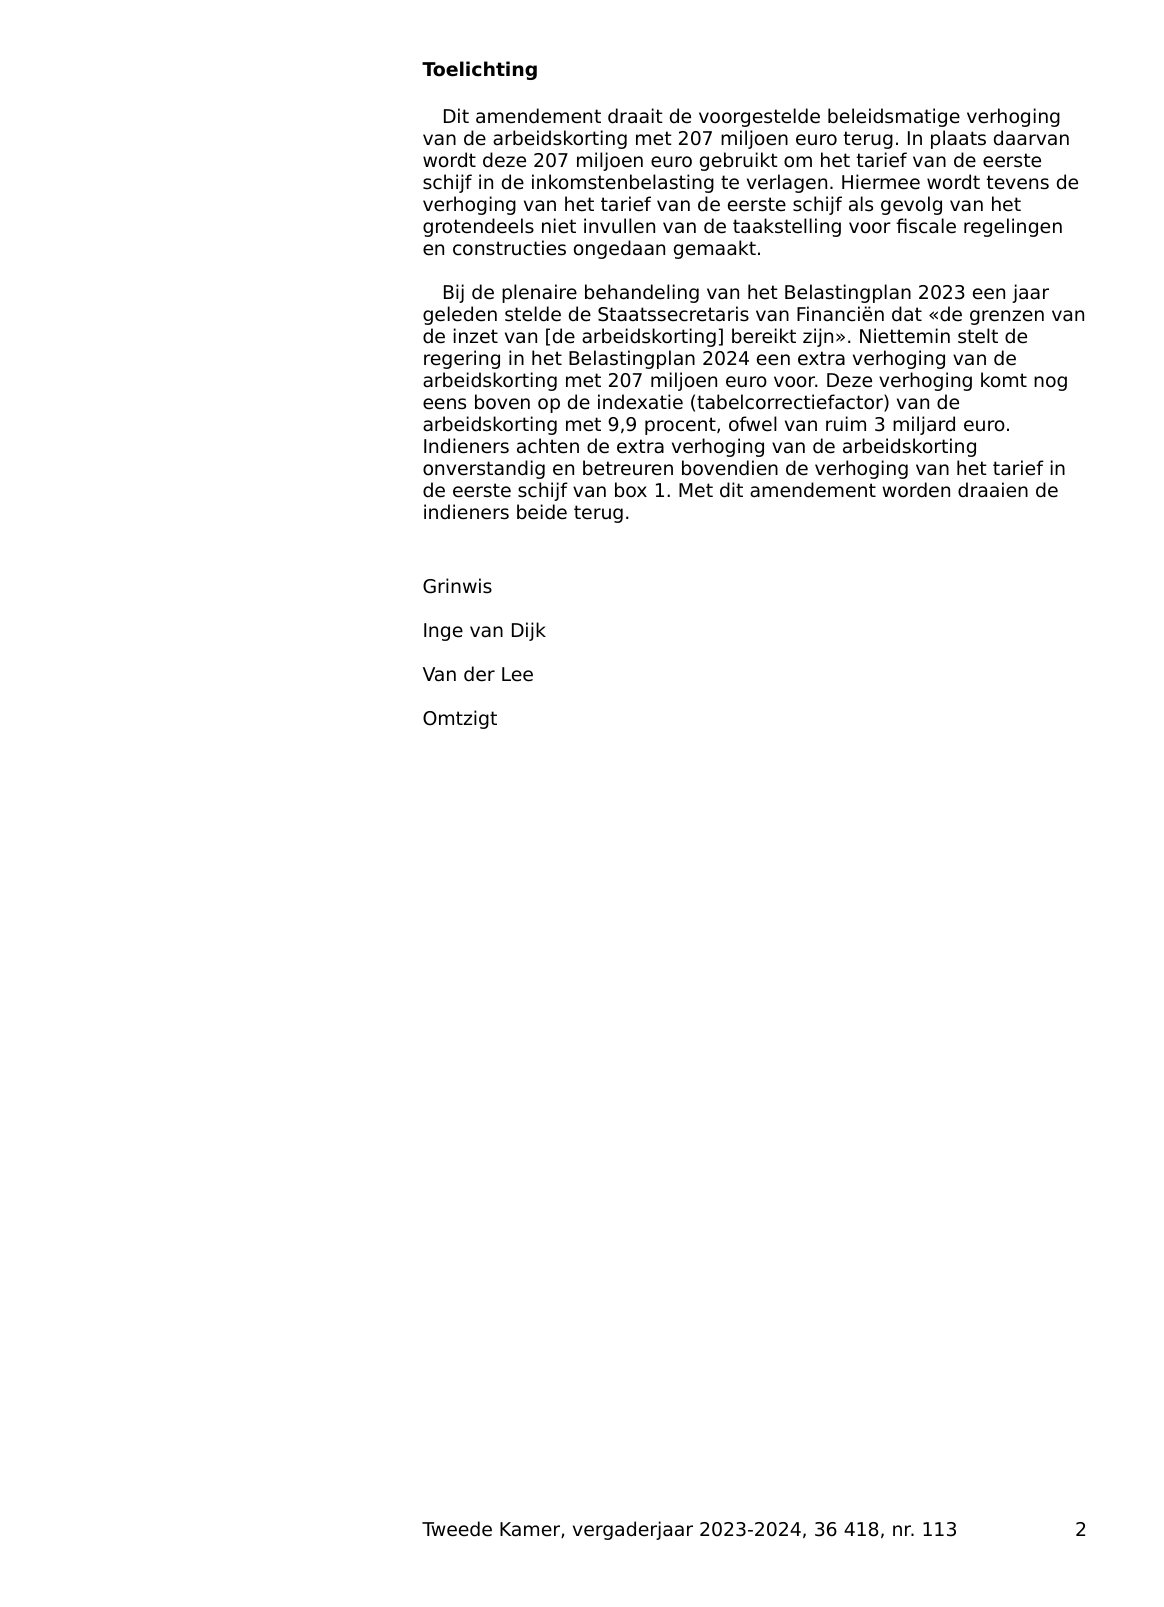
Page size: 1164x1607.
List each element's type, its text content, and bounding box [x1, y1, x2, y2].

text Dit amendement draait de voorgestelde beleidsmatige verhoging van de arbeidskorting met 207 miljoen euro terug. In plaats daarvan wordt deze 207 miljoen euro gebruikt om het tarief van de eerste schijf in de inkomstenbelasting te verlagen. Hiermee wordt tevens de verhoging van het tarief van de eerste schijf als gevolg van het grotendeels niet invullen van de taakstelling voor fiscale regelingen en constructies ongedaan gemaakt. [422, 106, 1087, 260]
text Bij de plenaire behandeling van het Belastingplan 2023 een jaar geleden stelde de Staatssecretaris van Financiën dat «de grenzen van de inzet van [de arbeidskorting] bereikt zijn». Niettemin stelt de regering in het Belastingplan 2024 een extra verhoging van de arbeidskorting met 207 miljoen euro voor. Deze verhoging komt nog eens boven op de indexatie (tabelcorrectiefactor) van de arbeidskorting met 9,9 procent, ofwel van ruim 3 miljard euro. Indieners achten de extra verhoging van de arbeidskorting onverstandig en betreuren bovendien de verhoging van het tarief in de eerste schijf van box 1. Met dit amendement worden draaien de indieners beide terug. [422, 282, 1087, 524]
text Grinwis Inge van Dijk Van der Lee Omtzigt [422, 554, 1087, 730]
subtitle Toelichting [422, 59, 1087, 81]
